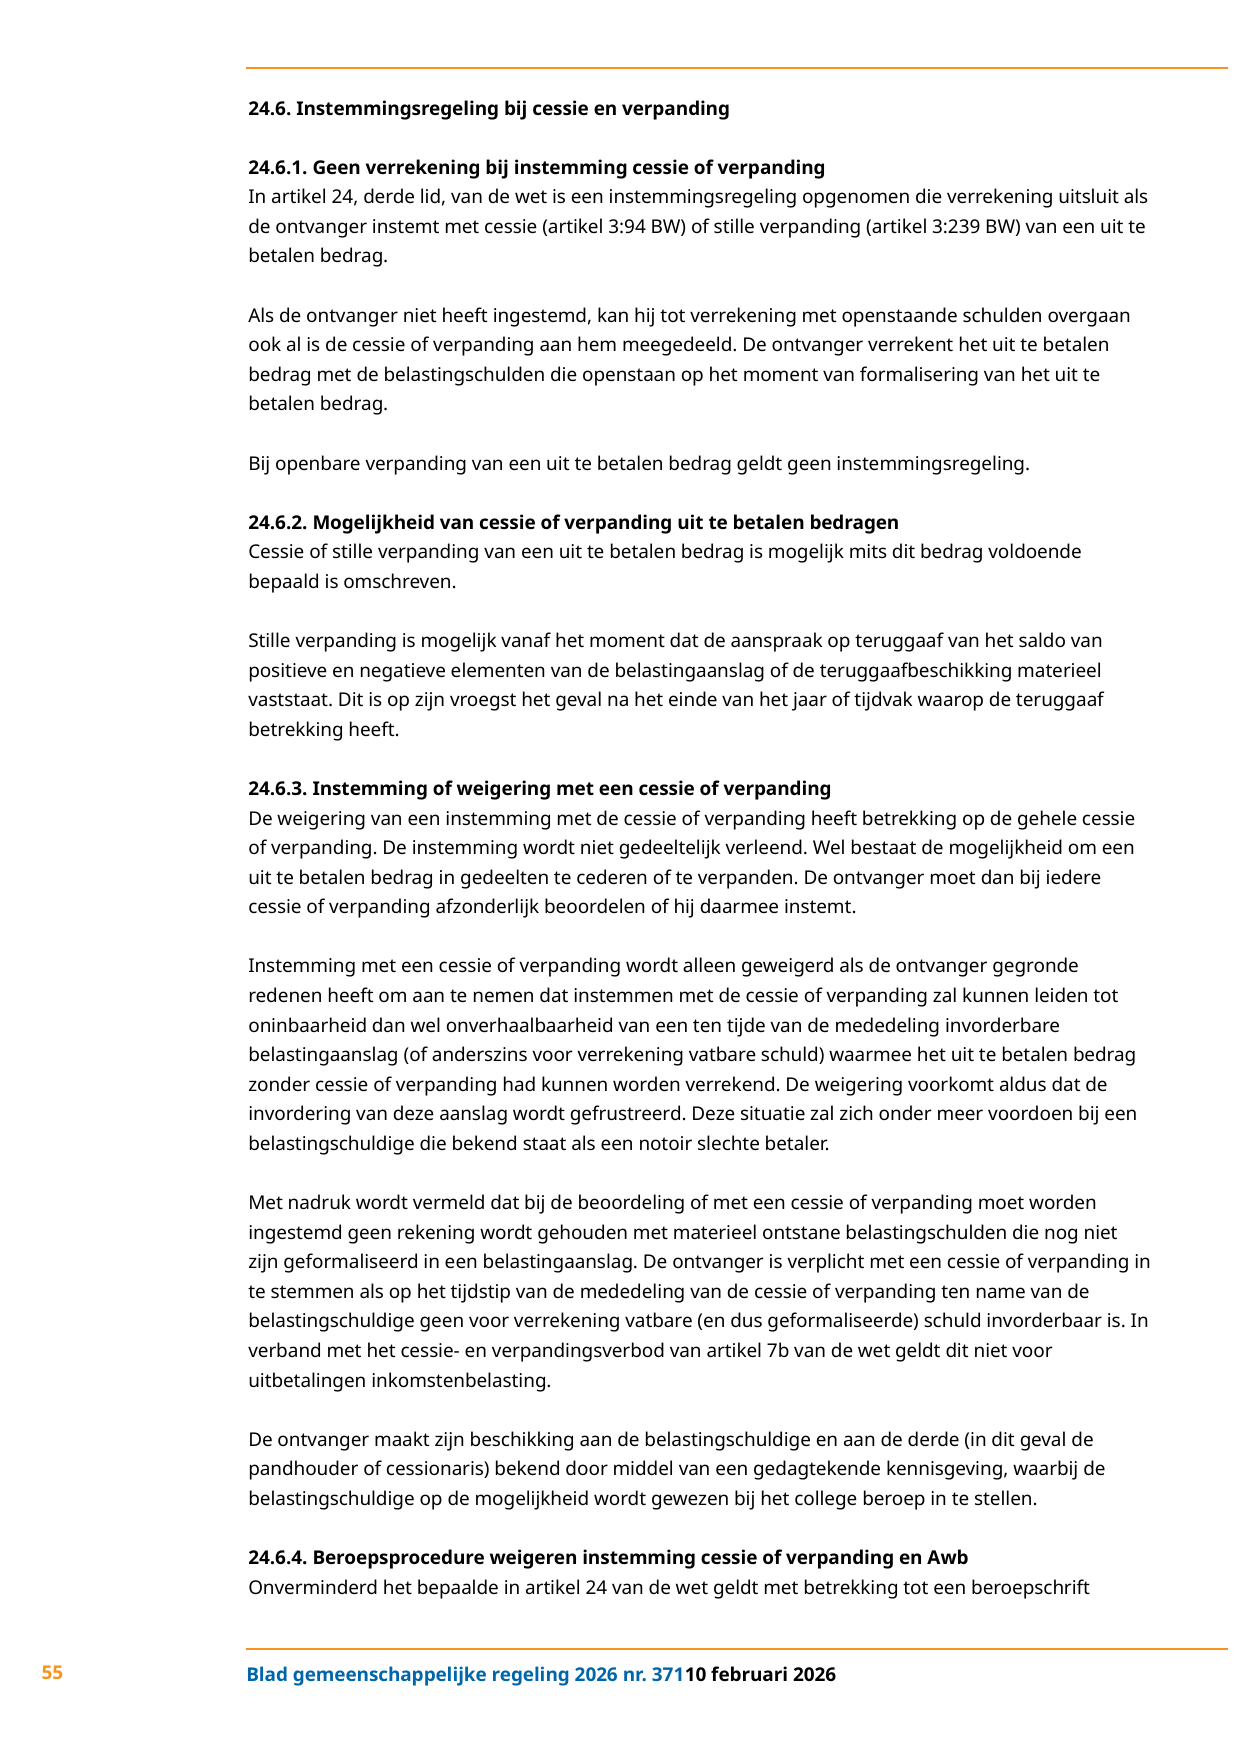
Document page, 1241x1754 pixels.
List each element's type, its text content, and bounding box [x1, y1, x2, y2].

text Stille verpanding is mogelijk vanaf het moment dat de aanspraak op teruggaaf van het saldo van positieve en negatieve elementen van de belastingaanslag of de teruggaafbeschikking materieel vaststaat. Dit is op zijn vroegst het geval na het einde van het jaar of tijdvak waarop de teruggaaf betrekking heeft. [248, 627, 1152, 742]
text In artikel 24, derde lid, van de wet is een instemmingsregeling opgenomen die verrekening uitsluit als de ontvanger instemt met cessie (artikel 3:94 BW) of stille verpanding (artikel 3:239 BW) van een uit te betalen bedrag. [248, 183, 1152, 268]
text 24.6.3. Instemming of weigering met een cessie of verpanding [248, 775, 1152, 801]
text Bij openbare verpanding van een uit te betalen bedrag geldt geen instemmingsregeling. [248, 450, 1152, 476]
text 24.6.1. Geen verrekening bij instemming cessie of verpanding [248, 154, 1152, 180]
text 24.6.2. Mogelijkheid van cessie of verpanding uit te betalen bedragen [248, 509, 1152, 535]
text Met nadruk wordt vermeld dat bij de beoordeling of met een cessie of verpanding moet worden ingestemd geen rekening wordt gehouden met materieel ontstane belastingschulden die nog niet zijn geformaliseerd in een belastingaanslag. De ontvanger is verplicht met een cessie of verpanding in te stemmen als op het tijdstip van de mededeling van de cessie of verpanding ten name van de belastingschuldige geen voor verrekening vatbare (en dus geformaliseerde) schuld invorderbaar is. In verband met het cessie- en verpandingsverbod van artikel 7b van de wet geldt dit niet voor uitbetalingen inkomstenbelasting. [248, 1189, 1152, 1393]
text Onverminderd het bepaalde in artikel 24 van de wet geldt met betrekking tot een beroepschrift [248, 1574, 1152, 1600]
text De ontvanger maakt zijn beschikking aan de belastingschuldige en aan de derde (in dit geval de pandhouder of cessionaris) bekend door middel van een gedagtekende kennisgeving, waarbij de belastingschuldige op de mogelijkheid wordt gewezen bij het college beroep in te stellen. [248, 1426, 1152, 1511]
picture [41, 47, 231, 172]
text De weigering van een instemming met de cessie of verpanding heeft betrekking op de gehele cessie of verpanding. De instemming wordt niet gedeeltelijk verleend. Wel bestaat de mogelijkheid om een uit te betalen bedrag in gedeelten te cederen of te verpanden. De ontvanger moet dan bij iedere cessie of verpanding afzonderlijk beoordelen of hij daarmee instemt. [248, 805, 1152, 919]
text Instemming met een cessie of verpanding wordt alleen geweigerd als de ontvanger gegronde redenen heeft om aan te nemen dat instemmen met de cessie of verpanding zal kunnen leiden tot oninbaarheid dan wel onverhaalbaarheid van een ten tijde van de mededeling invorderbare belastingaanslag (of anderszins voor verrekening vatbare schuld) waarmee het uit te betalen bedrag zonder cessie of verpanding had kunnen worden verrekend. De weigering voorkomt aldus dat de invordering van deze aanslag wordt gefrustreerd. Deze situatie zal zich onder meer voordoen bij een belastingschuldige die bekend staat als een notoir slechte betaler. [248, 953, 1152, 1156]
text 24.6. Instemmingsregeling bij cessie en verpanding [248, 95, 1152, 121]
text Cessie of stille verpanding van een uit te betalen bedrag is mogelijk mits dit bedrag voldoende bepaald is omschreven. [248, 538, 1152, 594]
text Als de ontvanger niet heeft ingestemd, kan hij tot verrekening met openstaande schulden overgaan ook al is de cessie of verpanding aan hem meegedeeld. De ontvanger verrekent het uit te betalen bedrag met de belastingschulden die openstaan op het moment van formalisering van het uit te betalen bedrag. [248, 302, 1152, 416]
text 24.6.4. Beroepsprocedure weigeren instemming cessie of verpanding en Awb [248, 1544, 1152, 1570]
